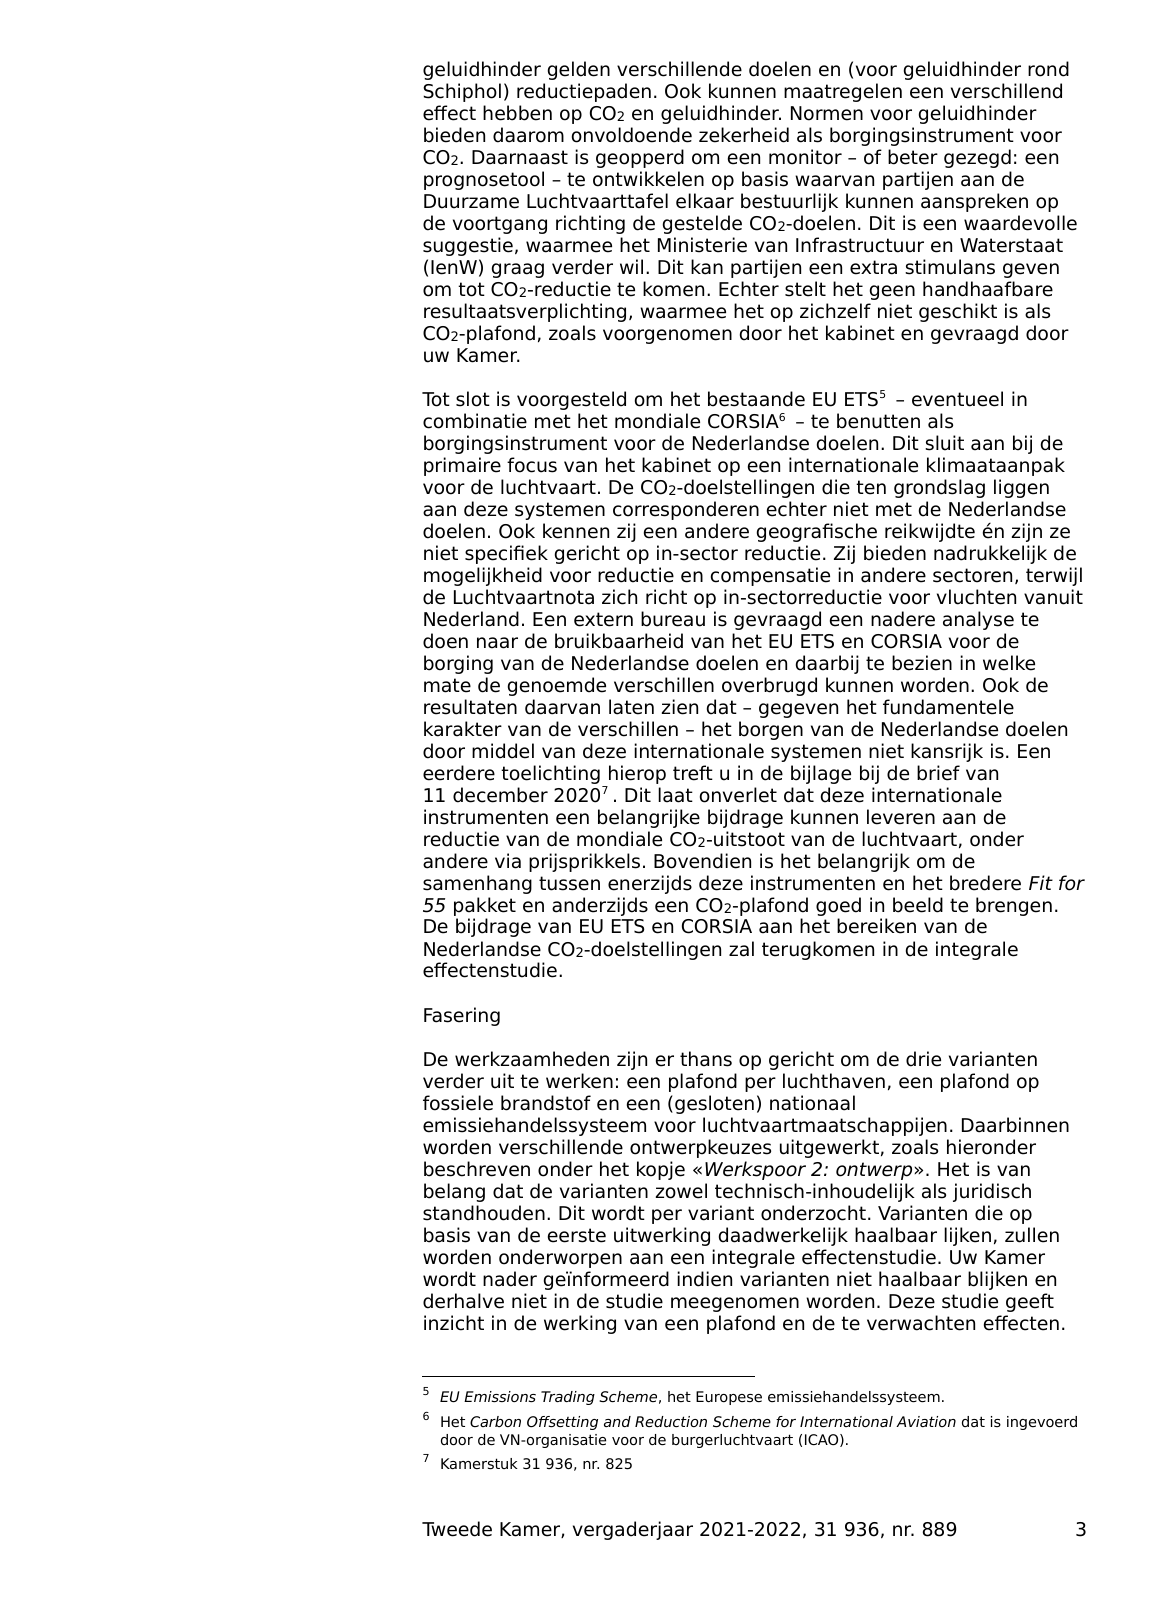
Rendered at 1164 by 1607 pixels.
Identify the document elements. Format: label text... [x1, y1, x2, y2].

text Tot slot is voorgesteld om het bestaande EU ETS – eventueel in combinatie met het mondiale CORSIA – te benutten als borgingsinstrument voor de Nederlandse doelen. Dit sluit aan bij de primaire focus van het kabinet op een internationale klimaataanpak voor de luchtvaart. De CO2-doelstellingen die ten grondslag liggen aan deze systemen corresponderen echter niet met de Nederlandse doelen. Ook kennen zij een andere geografische reikwijdte én zijn ze niet specifiek gericht op in-sector reductie. Zij bieden nadrukkelijk de mogelijkheid voor reductie en compensatie in andere sectoren, terwijl de Luchtvaartnota zich richt op in-sectorreductie voor vluchten vanuit Nederland. Een extern bureau is gevraagd een nadere analyse te doen naar de bruikbaarheid van het EU ETS en CORSIA voor de borging van de Nederlandse doelen en daarbij te bezien in welke mate de genoemde verschillen overbrugd kunnen worden. Ook de resultaten daarvan laten zien dat – gegeven het fundamentele karakter van de verschillen – het borgen van de Nederlandse doelen door middel van deze internationale systemen niet kansrijk is. Een eerdere toelichting hierop treft u in de bijlage bij de brief van 11 december 2020. Dit laat onverlet dat deze internationale instrumenten een belangrijke bijdrage kunnen leveren aan de reductie van de mondiale CO2-uitstoot van de luchtvaart, onder andere via prijsprikkels. Bovendien is het belangrijk om de samenhang tussen enerzijds deze instrumenten en het bredere Fit for 55 pakket en anderzijds een CO2-plafond goed in beeld te brengen. De bijdrage van EU ETS en CORSIA aan het bereiken van de Nederlandse CO2-doelstellingen zal terugkomen in de integrale effectenstudie. [422, 389, 1087, 982]
text De werkzaamheden zijn er thans op gericht om de drie varianten verder uit te werken: een plafond per luchthaven, een plafond op fossiele brandstof en een (gesloten) nationaal emissiehandelssysteem voor luchtvaartmaatschappijen. Daarbinnen worden verschillende ontwerpkeuzes uitgewerkt, zoals hieronder beschreven onder het kopje «Werkspoor 2: ontwerp». Het is van belang dat de varianten zowel technisch-inhoudelijk als juridisch standhouden. Dit wordt per variant onderzocht. Varianten die op basis van de eerste uitwerking daadwerkelijk haalbaar lijken, zullen worden onderworpen aan een integrale effectenstudie. Uw Kamer wordt nader geïnformeerd indien varianten niet haalbaar blijken en derhalve niet in de studie meegenomen worden. Deze studie geeft inzicht in de werking van een plafond en de te verwachten effecten. [422, 1049, 1087, 1334]
text Het Carbon Offsetting and Reduction Scheme for International Aviation dat is ingevoerd door de VN-organisatie voor de burgerluchtvaart (ICAO). [422, 1410, 1087, 1449]
subtitle Fasering [422, 1004, 1087, 1027]
text Kamerstuk 31 936, nr. 825 [422, 1452, 1087, 1474]
text geluidhinder gelden verschillende doelen en (voor geluidhinder rond Schiphol) reductiepaden. Ook kunnen maatregelen een verschillend effect hebben op CO2 en geluidhinder. Normen voor geluidhinder bieden daarom onvoldoende zekerheid als borgingsinstrument voor CO2. Daarnaast is geopperd om een monitor – of beter gezegd: een prognosetool – te ontwikkelen op basis waarvan partijen aan de Duurzame Luchtvaarttafel elkaar bestuurlijk kunnen aanspreken op de voortgang richting de gestelde CO2-doelen. Dit is een waardevolle suggestie, waarmee het Ministerie van Infrastructuur en Waterstaat (IenW) graag verder wil. Dit kan partijen een extra stimulans geven om tot CO2-reductie te komen. Echter stelt het geen handhaafbare resultaatsverplichting, waarmee het op zichzelf niet geschikt is als CO2-plafond, zoals voorgenomen door het kabinet en gevraagd door uw Kamer. [422, 59, 1087, 367]
text EU Emissions Trading Scheme, het Europese emissiehandelssysteem. [422, 1385, 1087, 1407]
